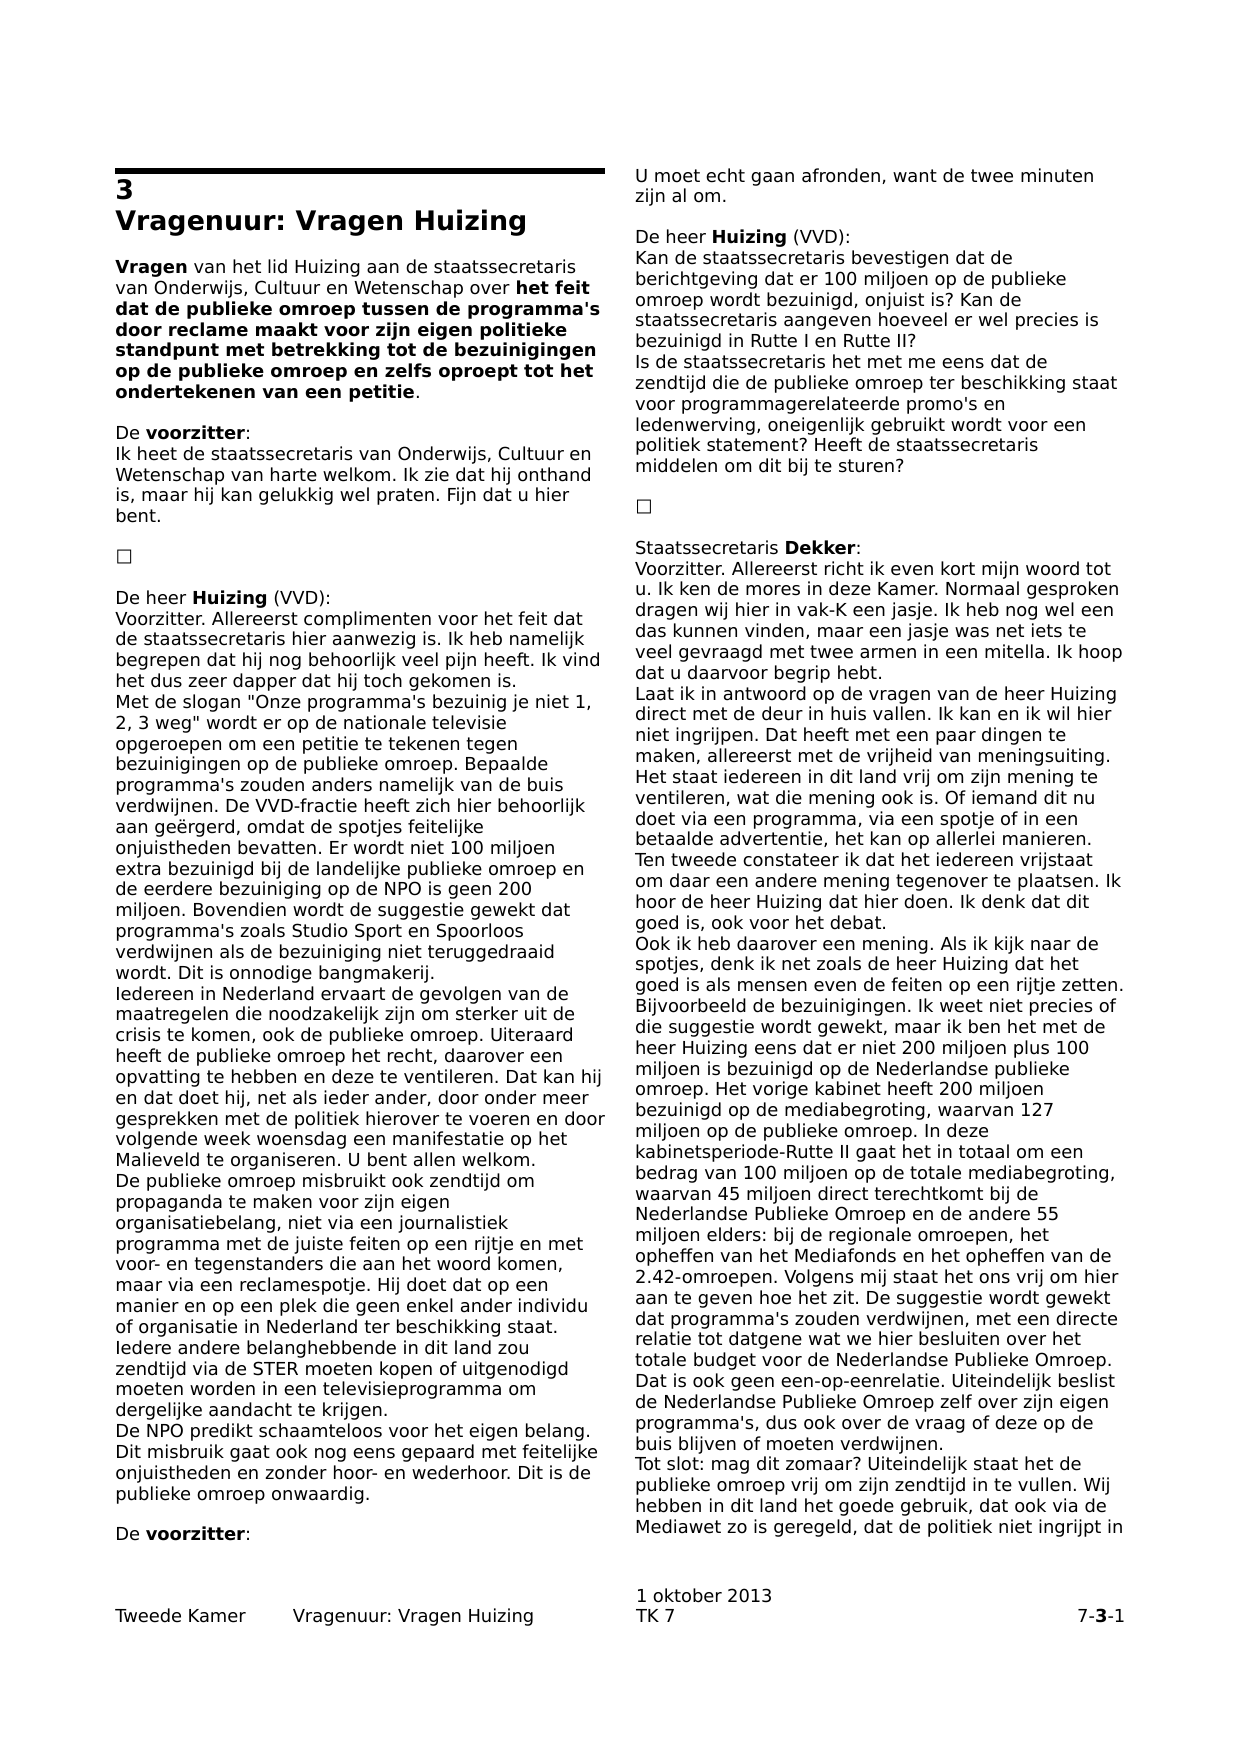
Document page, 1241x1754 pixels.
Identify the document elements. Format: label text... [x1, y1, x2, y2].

text De voorzitter: [115, 1524, 605, 1545]
text Ik heet de staatssecretaris van Onderwijs, Cultuur en Wetenschap van harte welkom. Ik zie dat hij onthand is, maar hij kan gelukkig wel praten. Fijn dat u hier bent. [115, 443, 605, 527]
text Is de staatssecretaris het met me eens dat de zendtijd die de publieke omroep ter beschikking staat voor programmagerelateerde promo's en ledenwerving, oneigenlijk gebruikt wordt voor een politiek statement? Heeft de staatssecretaris middelen om dit bij te sturen? [635, 352, 1125, 477]
text Kan de staatssecretaris bevestigen dat de berichtgeving dat er 100 miljoen op de publieke omroep wordt bezuinigd, onjuist is? Kan de staatssecretaris aangeven hoeveel er wel precies is bezuinigd in Rutte I en Rutte II? [635, 248, 1125, 352]
text Vragen van het lid Huizing aan de staatssecretaris van Onderwijs, Cultuur en Wetenschap over het feit dat de publieke omroep tussen de programma's door reclame maakt voor zijn eigen politieke standpunt met betrekking tot de bezuinigingen op de publieke omroep en zelfs oproept tot het ondertekenen van een petitie. [115, 257, 605, 403]
text Laat ik in antwoord op de vragen van de heer Huizing direct met de deur in huis vallen. Ik kan en ik wil hier niet ingrijpen. Dat heeft met een paar dingen te maken, allereerst met de vrijheid van meningsuiting. Het staat iedereen in dit land vrij om zijn mening te ventileren, wat die mening ook is. Of iemand dit nu doet via een programma, via een spotje of in een betaalde advertentie, het kan op allerlei manieren. Ten tweede constateer ik dat het iedereen vrijstaat om daar een andere mening tegenover te plaatsen. Ik hoor de heer Huizing dat hier doen. Ik denk dat dit goed is, ook voor het debat. [635, 683, 1125, 933]
text De heer Huizing (VVD): [635, 227, 1125, 248]
title 3 Vragenuur: Vragen Huizing [115, 174, 605, 237]
text U moet echt gaan afronden, want de twee minuten zijn al om. [635, 165, 1125, 207]
text Staatssecretaris Dekker: [635, 538, 1125, 558]
text Ook ik heb daarover een mening. Als ik kijk naar de spotjes, denk ik net zoals de heer Huizing dat het goed is als mensen even de feiten op een rijtje zetten. Bijvoorbeeld de bezuinigingen. Ik weet niet precies of die suggestie wordt gewekt, maar ik ben het met de heer Huizing eens dat er niet 200 miljoen plus 100 miljoen is bezuinigd op de Nederlandse publieke omroep. Het vorige kabinet heeft 200 miljoen bezuinigd op de mediabegroting, waarvan 127 miljoen op de publieke omroep. In deze kabinetsperiode-Rutte II gaat het in totaal om een bedrag van 100 miljoen op de totale mediabegroting, waarvan 45 miljoen direct terechtkomt bij de Nederlandse Publieke Omroep en de andere 55 miljoen elders: bij de regionale omroepen, het opheffen van het Mediafonds en het opheffen van de 2.42-omroepen. Volgens mij staat het ons vrij om hier aan te geven hoe het zit. De suggestie wordt gewekt dat programma's zouden verdwijnen, met een directe relatie tot datgene wat we hier besluiten over het totale budget voor de Nederlandse Publieke Omroep. Dat is ook geen een-op-eenrelatie. Uiteindelijk beslist de Nederlandse Publieke Omroep zelf over zijn eigen programma's, dus ook over de vraag of deze op de buis blijven of moeten verdwijnen. [635, 933, 1125, 1454]
text De heer Huizing (VVD): [115, 587, 605, 608]
text De NPO predikt schaamteloos voor het eigen belang. Dit misbruik gaat ook nog eens gepaard met feitelijke onjuistheden en zonder hoor- en wederhoor. Dit is de publieke omroep onwaardig. [115, 1421, 605, 1504]
text De publieke omroep misbruikt ook zendtijd om propaganda te maken voor zijn eigen organisatiebelang, niet via een journalistiek programma met de juiste feiten op een rijtje en met voor- en tegenstanders die aan het woord komen, maar via een reclamespotje. Hij doet dat op een manier en op een plek die geen enkel ander individu of organisatie in Nederland ter beschikking staat. Iedere andere belanghebbende in dit land zou zendtijd via de STER moeten kopen of uitgenodigd moeten worden in een televisieprogramma om dergelijke aandacht te krijgen. [115, 1171, 605, 1421]
text De voorzitter: [115, 423, 605, 443]
text ⬜ [115, 547, 605, 567]
text ⬜ [635, 497, 1125, 518]
text Iedereen in Nederland ervaart de gevolgen van de maatregelen die noodzakelijk zijn om sterker uit de crisis te komen, ook de publieke omroep. Uiteraard heeft de publieke omroep het recht, daarover een opvatting te hebben en deze te ventileren. Dat kan hij en dat doet hij, net als ieder ander, door onder meer gesprekken met de politiek hierover te voeren en door volgende week woensdag een manifestatie op het Malieveld te organiseren. U bent allen welkom. [115, 983, 605, 1171]
text Voorzitter. Allereerst richt ik even kort mijn woord tot u. Ik ken de mores in deze Kamer. Normaal gesproken dragen wij hier in vak-K een jasje. Ik heb nog wel een das kunnen vinden, maar een jasje was net iets te veel gevraagd met twee armen in een mitella. Ik hoop dat u daarvoor begrip hebt. [635, 558, 1125, 683]
text Tot slot: mag dit zomaar? Uiteindelijk staat het de publieke omroep vrij om zijn zendtijd in te vullen. Wij hebben in dit land het goede gebruik, dat ook via de Mediawet zo is geregeld, dat de politiek niet ingrijpt in [635, 1454, 1125, 1537]
text Voorzitter. Allereerst complimenten voor het feit dat de staatssecretaris hier aanwezig is. Ik heb namelijk begrepen dat hij nog behoorlijk veel pijn heeft. Ik vind het dus zeer dapper dat hij toch gekomen is. [115, 608, 605, 692]
text Met de slogan "Onze programma's bezuinig je niet 1, 2, 3 weg" wordt er op de nationale televisie opgeroepen om een petitie te tekenen tegen bezuinigingen op de publieke omroep. Bepaalde programma's zouden anders namelijk van de buis verdwijnen. De VVD-fractie heeft zich hier behoorlijk aan geërgerd, omdat de spotjes feitelijke onjuistheden bevatten. Er wordt niet 100 miljoen extra bezuinigd bij de landelijke publieke omroep en de eerdere bezuiniging op de NPO is geen 200 miljoen. Bovendien wordt de suggestie gewekt dat programma's zoals Studio Sport en Spoorloos verdwijnen als de bezuiniging niet teruggedraaid wordt. Dit is onnodige bangmakerij. [115, 692, 605, 983]
